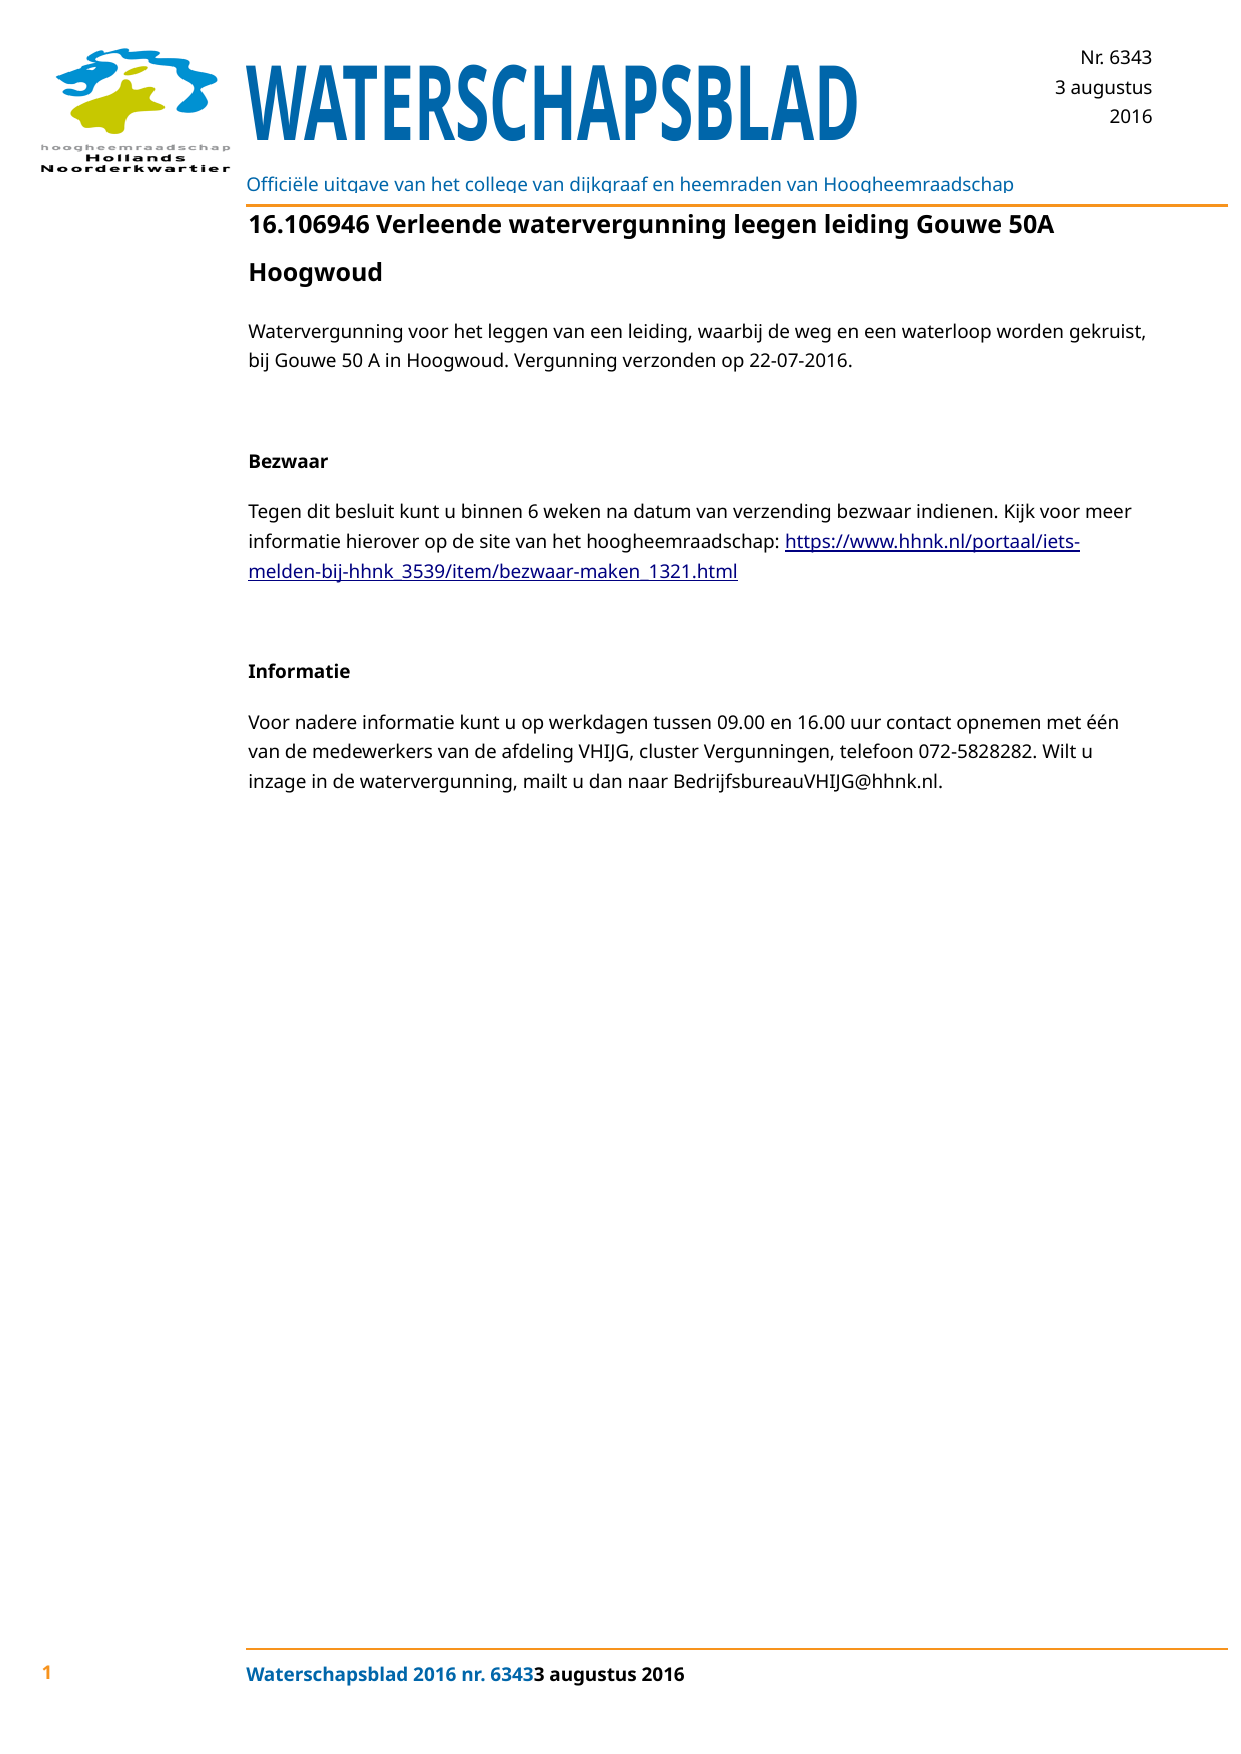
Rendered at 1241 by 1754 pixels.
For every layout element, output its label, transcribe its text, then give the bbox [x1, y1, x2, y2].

text Informatie [248, 659, 1152, 684]
text 16.106946 Verleende watervergunning leegen leiding Gouwe 50A Hoogwoud [248, 207, 1152, 288]
text Watervergunning voor het leggen van een leiding, waarbij de weg en een waterloop worden gekruist, bij Gouwe 50 A in Hoogwoud. Vergunning verzonden op 22-07-2016. [248, 318, 1152, 373]
picture [41, 47, 231, 172]
text Bezwaar [248, 448, 1152, 474]
text Tegen dit besluit kunt u binnen 6 weken na datum van verzending bezwaar indienen. Kijk voor meer informatie hierover op de site van het hoogheemraadschap: https://www.hhnk.nl/portaal/iets-melden-bij-hhnk_3539/item/bezwaar-maken_1321.html [248, 499, 1152, 584]
text Voor nadere informatie kunt u op werkdagen tussen 09.00 en 16.00 uur contact opnemen met één van de medewerkers van de afdeling VHIJG, cluster Vergunningen, telefoon 072-5828282. Wilt u inzage in de watervergunning, mailt u dan naar BedrijfsbureauVHIJG@hhnk.nl. [248, 709, 1152, 794]
